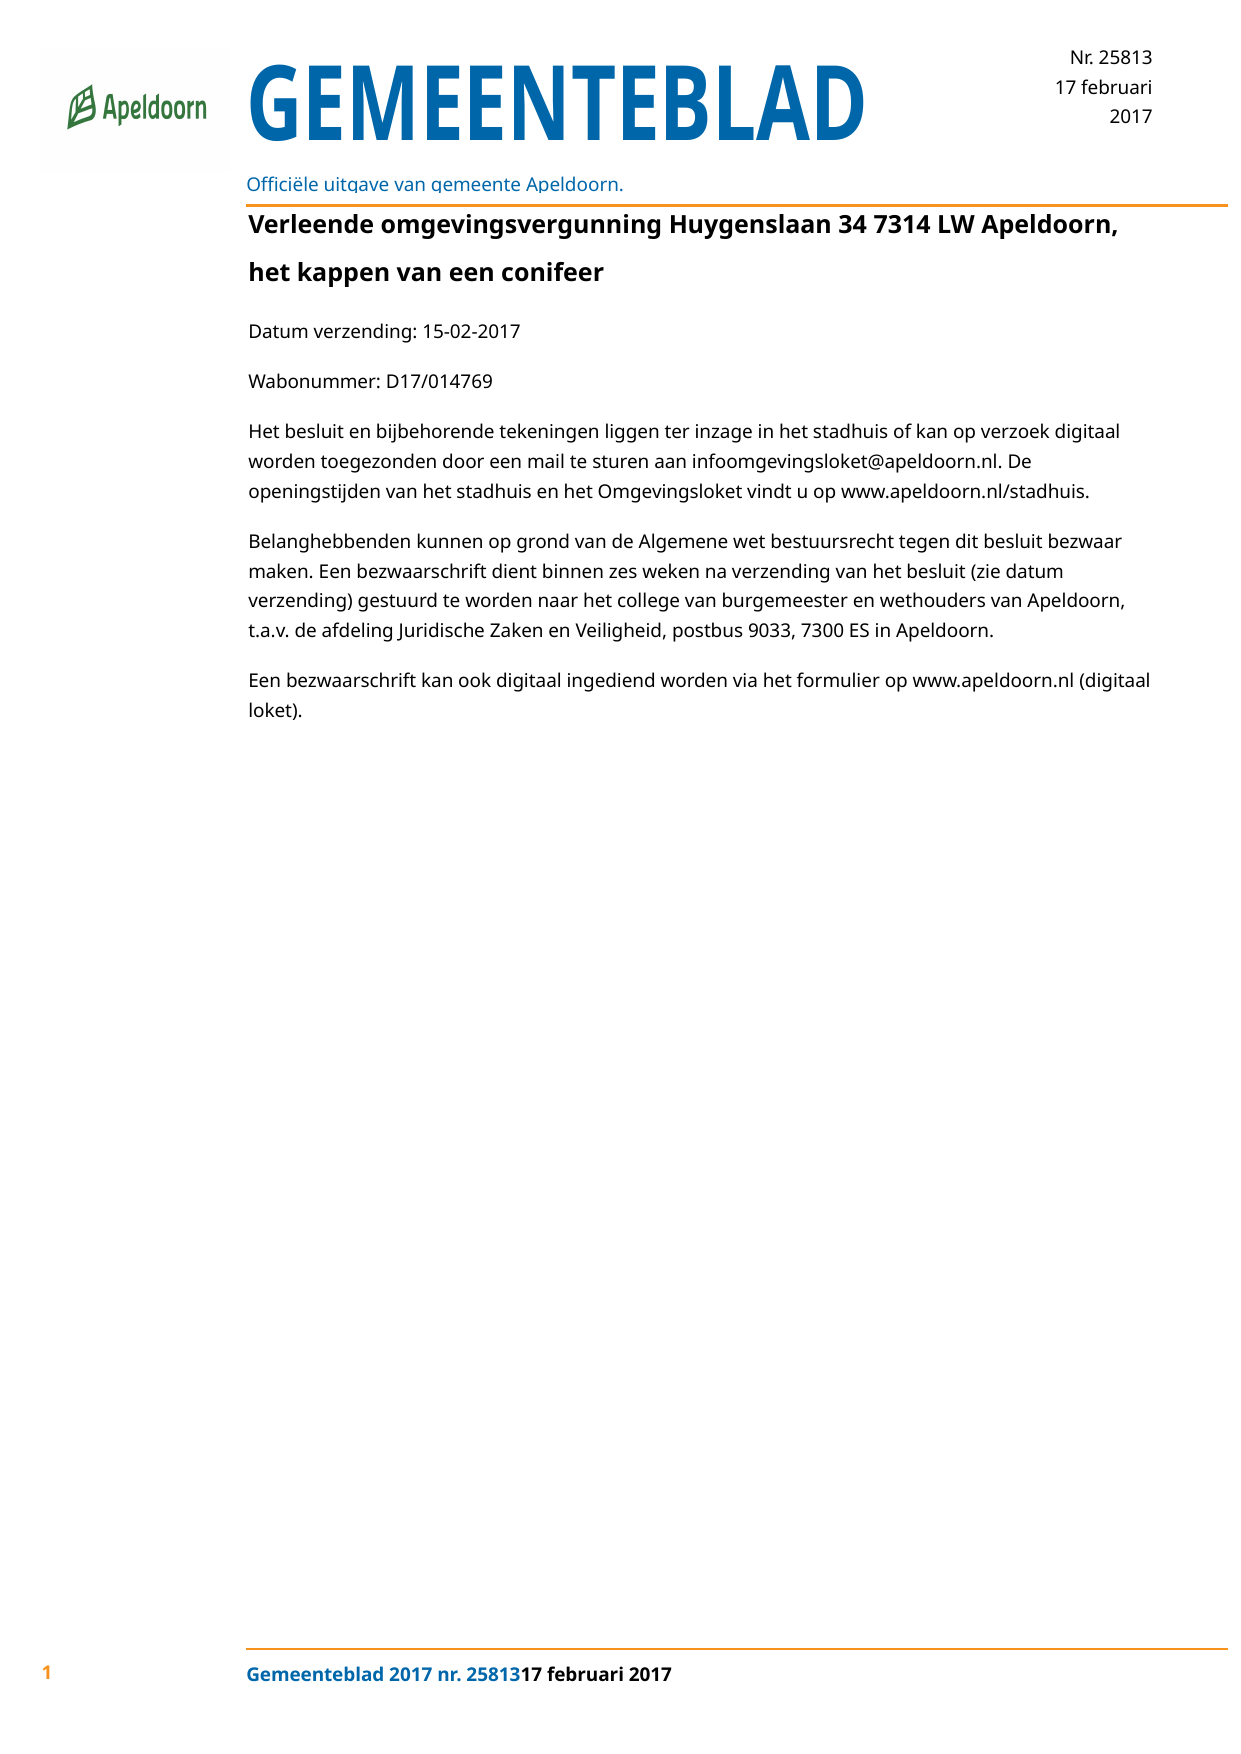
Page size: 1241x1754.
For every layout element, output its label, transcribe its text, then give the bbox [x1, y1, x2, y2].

text Datum verzending: 15-02-2017 [248, 318, 1152, 344]
picture [41, 47, 231, 172]
text Wabonummer: D17/014769 [248, 368, 1152, 394]
text Een bezwaarschrift kan ook digitaal ingediend worden via het formulier op www.apeldoorn.nl (digitaal loket). [248, 667, 1152, 723]
text Het besluit en bijbehorende tekeningen liggen ter inzage in het stadhuis of kan op verzoek digitaal worden toegezonden door een mail te sturen aan infoomgevingsloket@apeldoorn.nl. De openingstijden van het stadhuis en het Omgevingsloket vindt u op www.apeldoorn.nl/stadhuis. [248, 419, 1152, 504]
text Belanghebbenden kunnen op grond van de Algemene wet bestuursrecht tegen dit besluit bezwaar maken. Een bezwaarschrift dient binnen zes weken na verzending van het besluit (zie datum verzending) gestuurd te worden naar het college van burgemeester en wethouders van Apeldoorn, t.a.v. de afdeling Juridische Zaken en Veiligheid, postbus 9033, 7300 ES in Apeldoorn. [248, 528, 1152, 643]
text Verleende omgevingsvergunning Huygenslaan 34 7314 LW Apeldoorn, het kappen van een conifeer [248, 207, 1152, 288]
